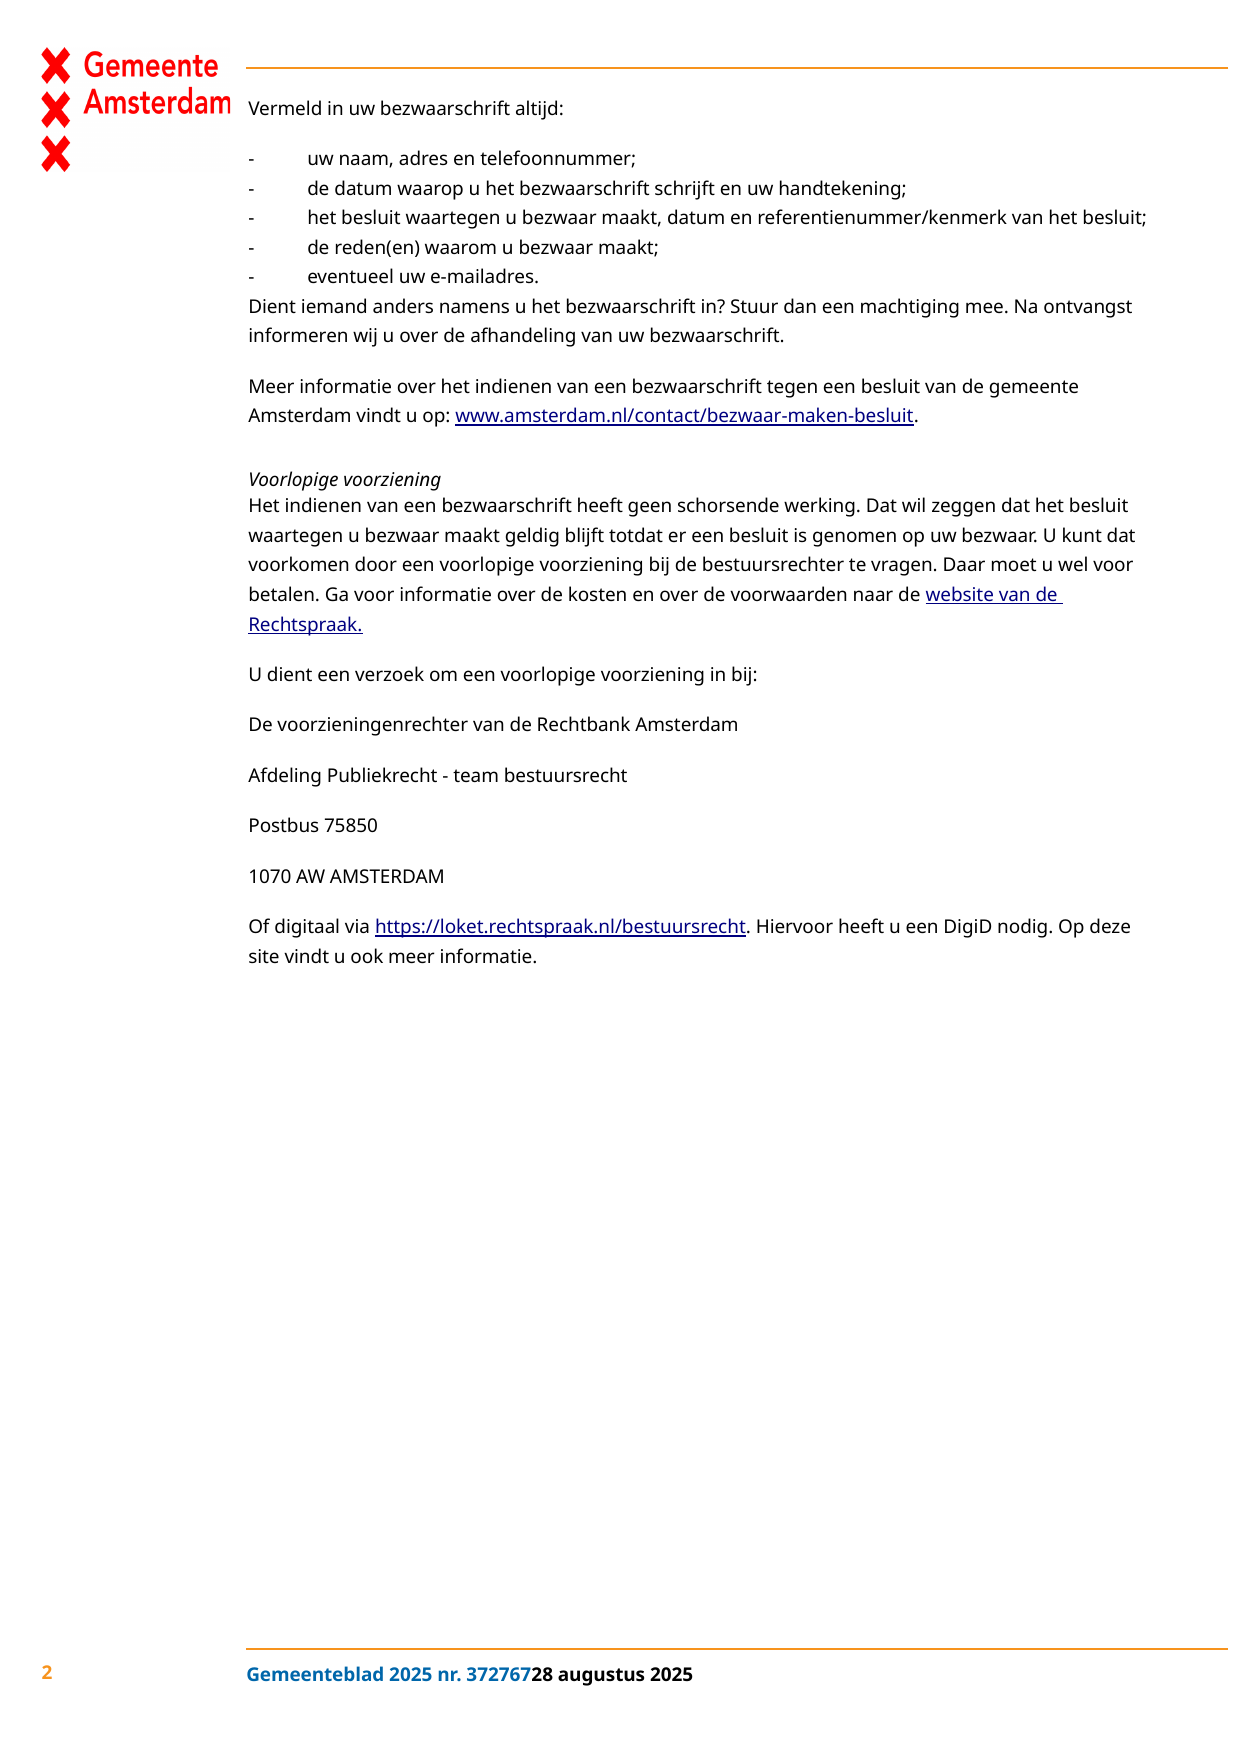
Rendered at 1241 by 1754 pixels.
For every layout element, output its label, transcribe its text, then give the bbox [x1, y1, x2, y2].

list eventueel uw e-mailadres. [248, 263, 1152, 289]
text 1070 AW AMSTERDAM [248, 863, 1152, 888]
list het besluit waartegen u bezwaar maakt, datum en referentienummer/kenmerk van het besluit; [248, 204, 1152, 230]
list de reden(en) waarom u bezwaar maakt; [248, 234, 1152, 260]
text Vermeld in uw bezwaarschrift altijd: [248, 95, 1152, 121]
text Meer informatie over het indienen van een bezwaarschrift tegen een besluit van de gemeente Amsterdam vindt u op: www.amsterdam.nl/contact/bezwaar-maken-besluit. [248, 373, 1152, 428]
text Postbus 75850 [248, 812, 1152, 838]
list uw naam, adres en telefoonnummer; [248, 145, 1152, 171]
picture [41, 47, 231, 172]
text Voorlopige voorziening [248, 467, 1152, 492]
list de datum waarop u het bezwaarschrift schrijft en uw handtekening; [248, 175, 1152, 201]
text Dient iemand anders namens u het bezwaarschrift in? Stuur dan een machtiging mee. Na ontvangst informeren wij u over de afhandeling van uw bezwaarschrift. [248, 293, 1152, 348]
text Of digitaal via https://loket.rechtspraak.nl/bestuursrecht. Hiervoor heeft u een DigiD nodig. Op deze site vindt u ook meer informatie. [248, 913, 1152, 968]
text De voorzieningenrechter van de Rechtbank Amsterdam [248, 712, 1152, 737]
text Het indienen van een bezwaarschrift heeft geen schorsende werking. Dat wil zeggen dat het besluit waartegen u bezwaar maakt geldig blijft totdat er een besluit is genomen op uw bezwaar. U kunt dat voorkomen door een voorlopige voorziening bij de bestuursrechter te vragen. Daar moet u wel voor betalen. Ga voor informatie over de kosten en over de voorwaarden naar de website van de Rechtspraak. [248, 492, 1152, 636]
text U dient een verzoek om een voorlopige voorziening in bij: [248, 661, 1152, 687]
text Afdeling Publiekrecht - team bestuursrecht [248, 762, 1152, 788]
